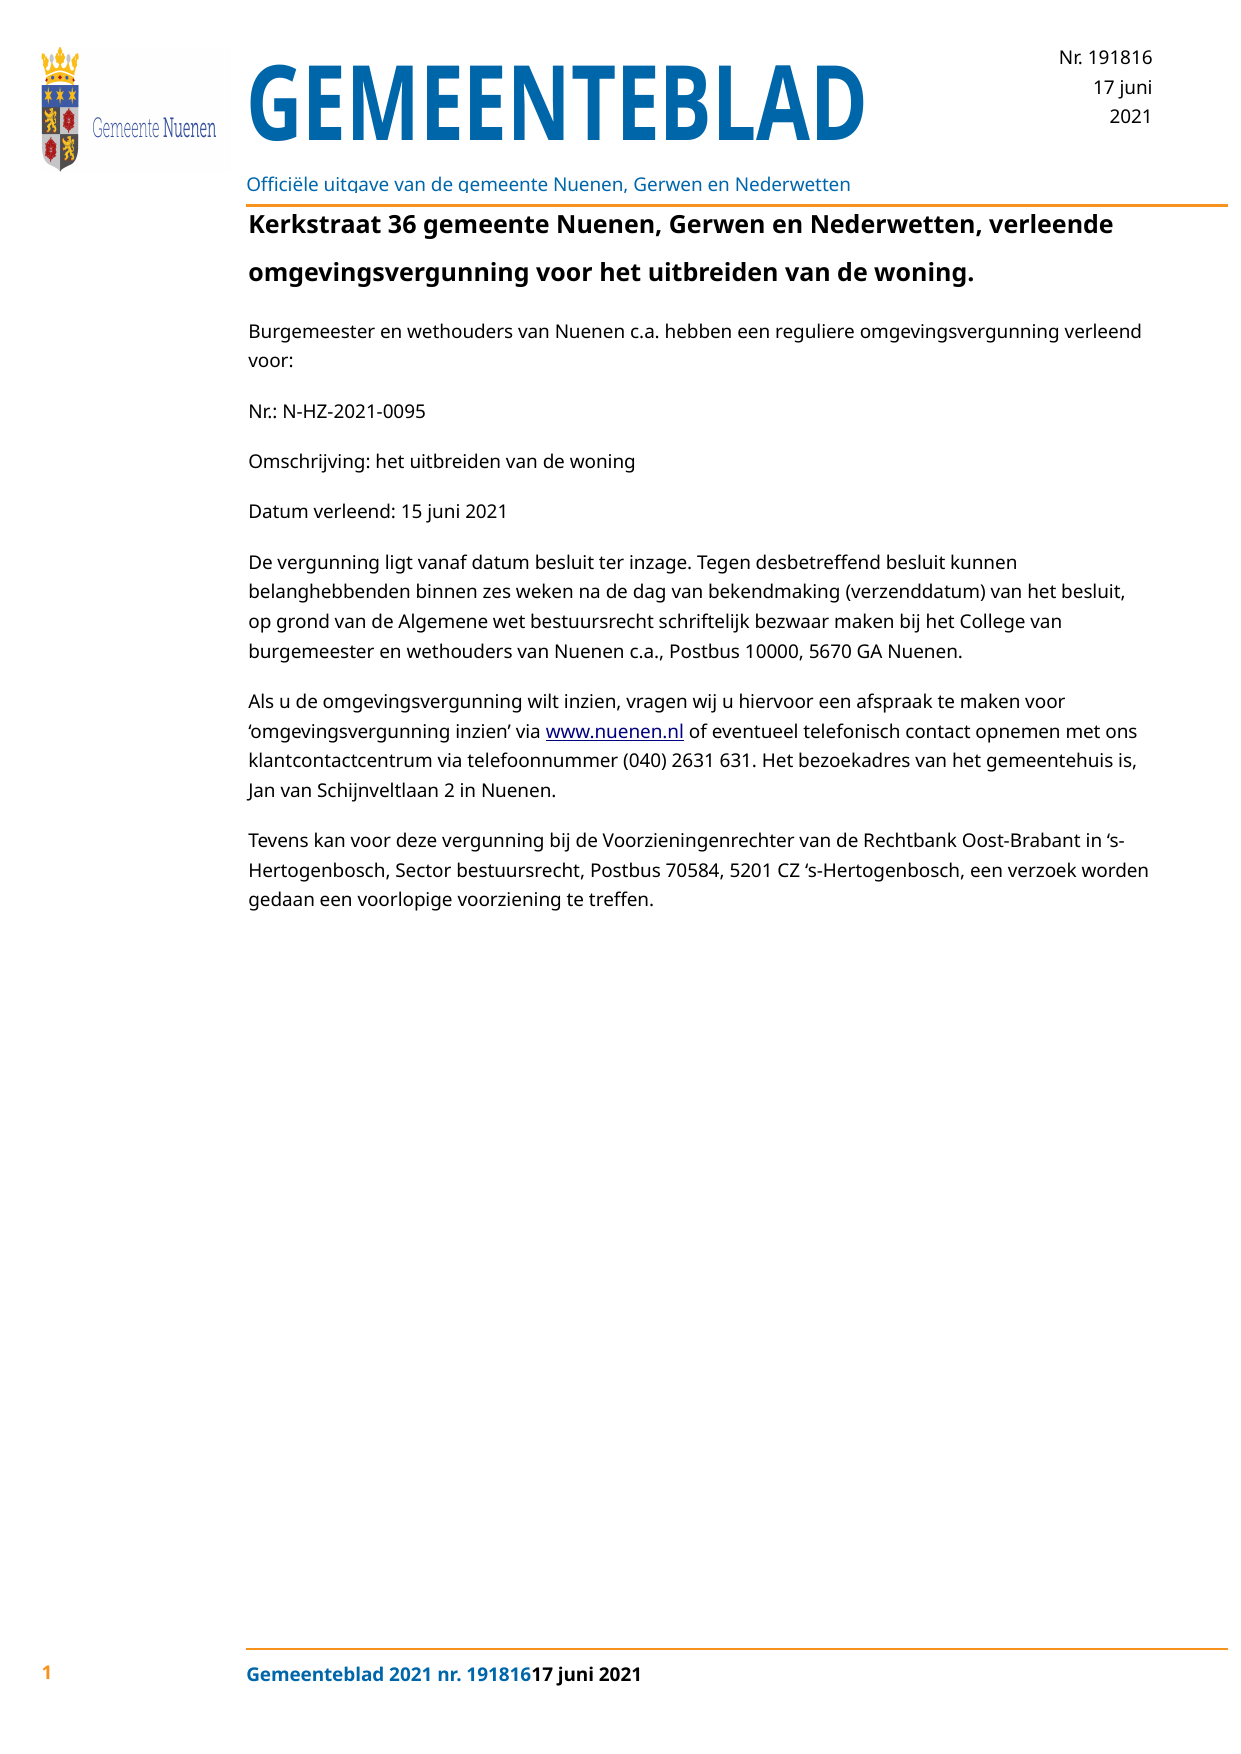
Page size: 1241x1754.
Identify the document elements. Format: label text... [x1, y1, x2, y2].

text Datum verleend: 15 juni 2021 [248, 499, 1152, 524]
picture [41, 47, 231, 172]
text Kerkstraat 36 gemeente Nuenen, Gerwen en Nederwetten, verleende omgevingsvergunning voor het uitbreiden van de woning. [248, 207, 1152, 288]
text Omschrijving: het uitbreiden van de woning [248, 448, 1152, 474]
text Nr.: N-HZ-2021-0095 [248, 398, 1152, 424]
text De vergunning ligt vanaf datum besluit ter inzage. Tegen desbetreffend besluit kunnen belanghebbenden binnen zes weken na de dag van bekendmaking (verzenddatum) van het besluit, op grond van de Algemene wet bestuursrecht schriftelijk bezwaar maken bij het College van burgemeester en wethouders van Nuenen c.a., Postbus 10000, 5670 GA Nuenen. [248, 549, 1152, 664]
text Burgemeester en wethouders van Nuenen c.a. hebben een reguliere omgevingsvergunning verleend voor: [248, 318, 1152, 373]
text Als u de omgevingsvergunning wilt inzien, vragen wij u hiervoor een afspraak te maken voor ‘omgevingsvergunning inzien’ via www.nuenen.nl of eventueel telefonisch contact opnemen met ons klantcontactcentrum via telefoonnummer (040) 2631 631. Het bezoekadres van het gemeentehuis is, Jan van Schijnveltlaan 2 in Nuenen. [248, 688, 1152, 803]
text Tevens kan voor deze vergunning bij de Voorzieningenrechter van de Rechtbank Oost-Brabant in ‘s-Hertogenbosch, Sector bestuursrecht, Postbus 70584, 5201 CZ ‘s-Hertogenbosch, een verzoek worden gedaan een voorlopige voorziening te treffen. [248, 827, 1152, 912]
